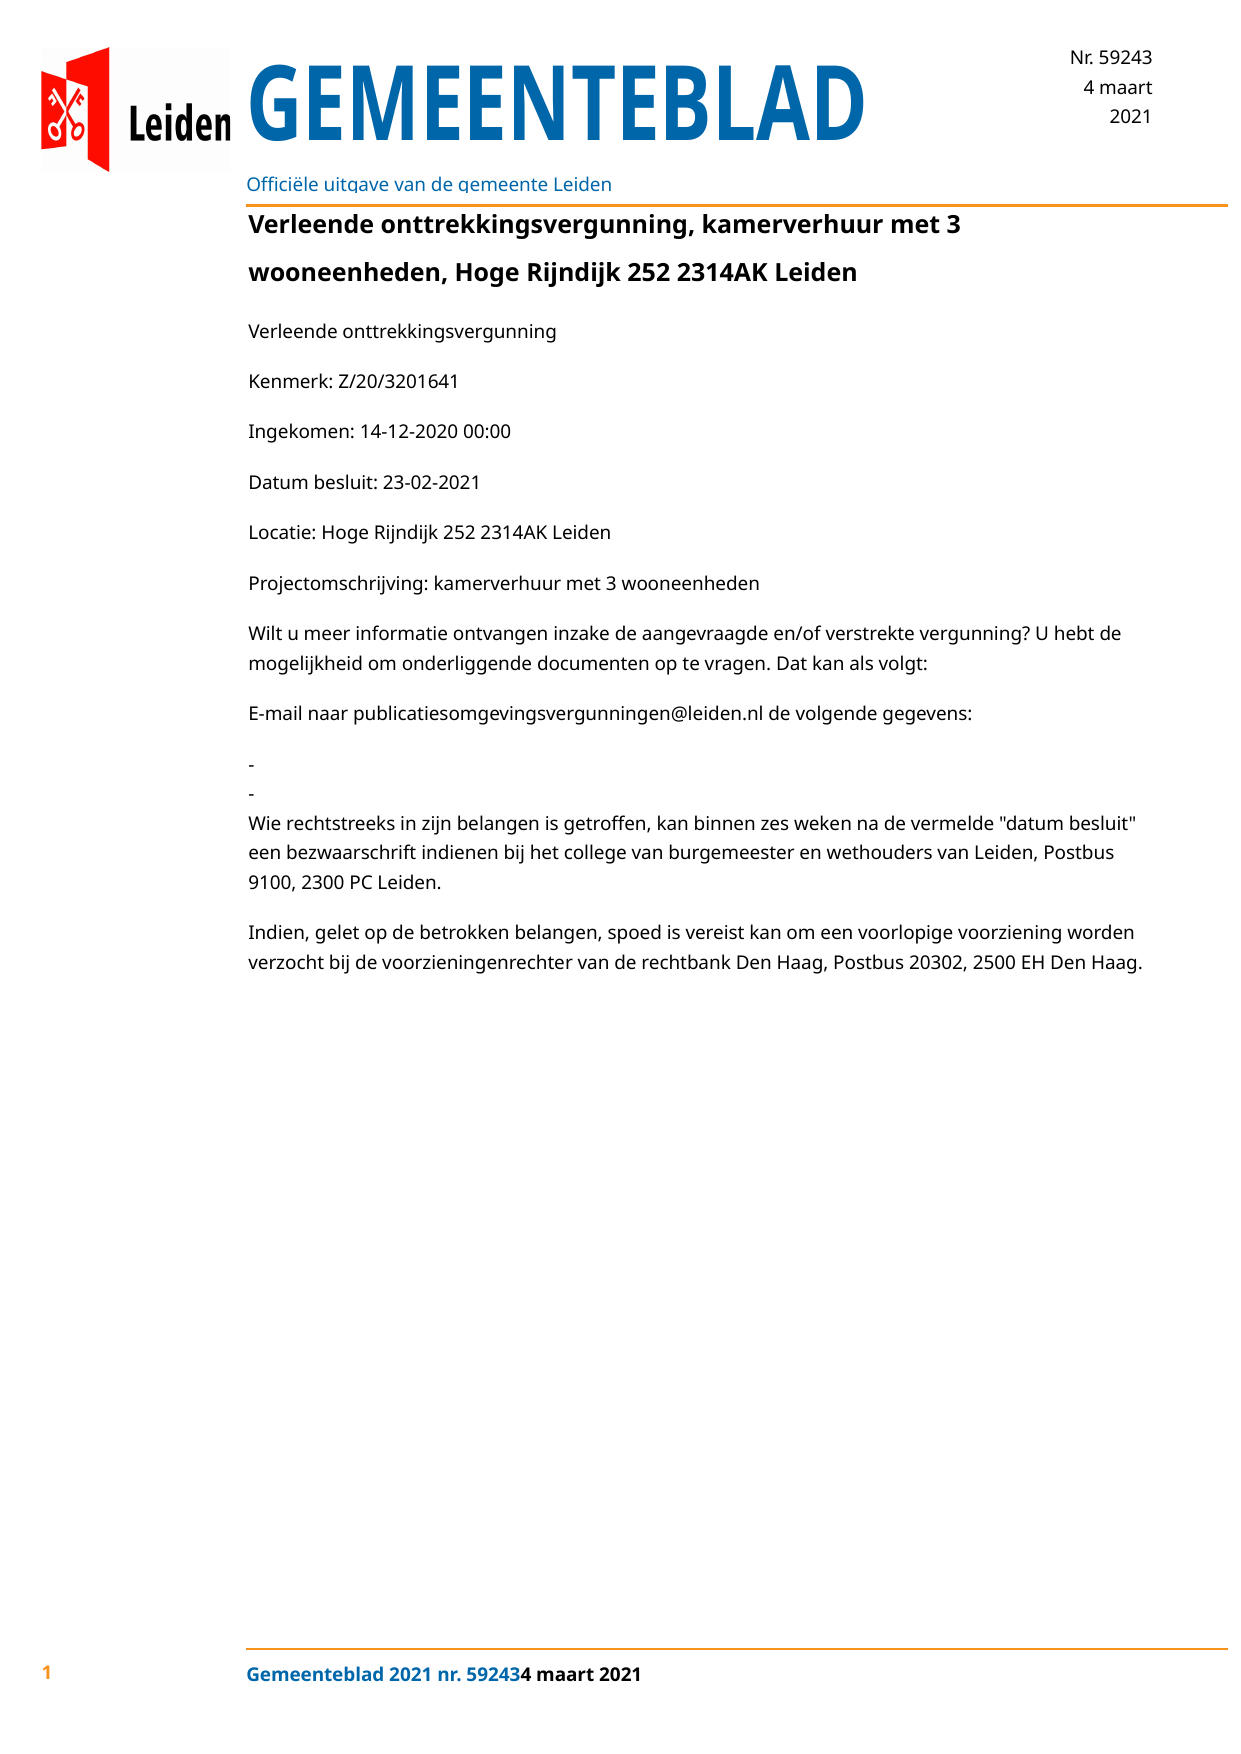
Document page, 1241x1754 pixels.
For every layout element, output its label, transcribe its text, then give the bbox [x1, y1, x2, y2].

text Projectomschrijving: kamerverhuur met 3 wooneenheden [248, 570, 1152, 596]
text Verleende onttrekkingsvergunning [248, 318, 1152, 344]
text Indien, gelet op de betrokken belangen, spoed is vereist kan om een voorlopige voorziening worden verzocht bij de voorzieningenrechter van de rechtbank Den Haag, Postbus 20302, 2500 EH Den Haag. [248, 919, 1152, 975]
text Kenmerk: Z/20/3201641 [248, 368, 1152, 394]
text Verleende onttrekkingsvergunning, kamerverhuur met 3 wooneenheden, Hoge Rijndijk 252 2314AK Leiden [248, 207, 1152, 288]
text E-mail naar publicatiesomgevingsvergunningen@leiden.nl de volgende gegevens: [248, 700, 1152, 726]
text Locatie: Hoge Rijndijk 252 2314AK Leiden [248, 519, 1152, 545]
text Ingekomen: 14-12-2020 00:00 [248, 419, 1152, 444]
picture [41, 47, 231, 172]
text Wie rechtstreeks in zijn belangen is getroffen, kan binnen zes weken na de vermelde "datum besluit" een bezwaarschrift indienen bij het college van burgemeester en wethouders van Leiden, Postbus 9100, 2300 PC Leiden. [248, 810, 1152, 895]
text Datum besluit: 23-02-2021 [248, 469, 1152, 495]
text Wilt u meer informatie ontvangen inzake de aangevraagde en/of verstrekte vergunning? U hebt de mogelijkheid om onderliggende documenten op te vragen. Dat kan als volgt: [248, 620, 1152, 676]
